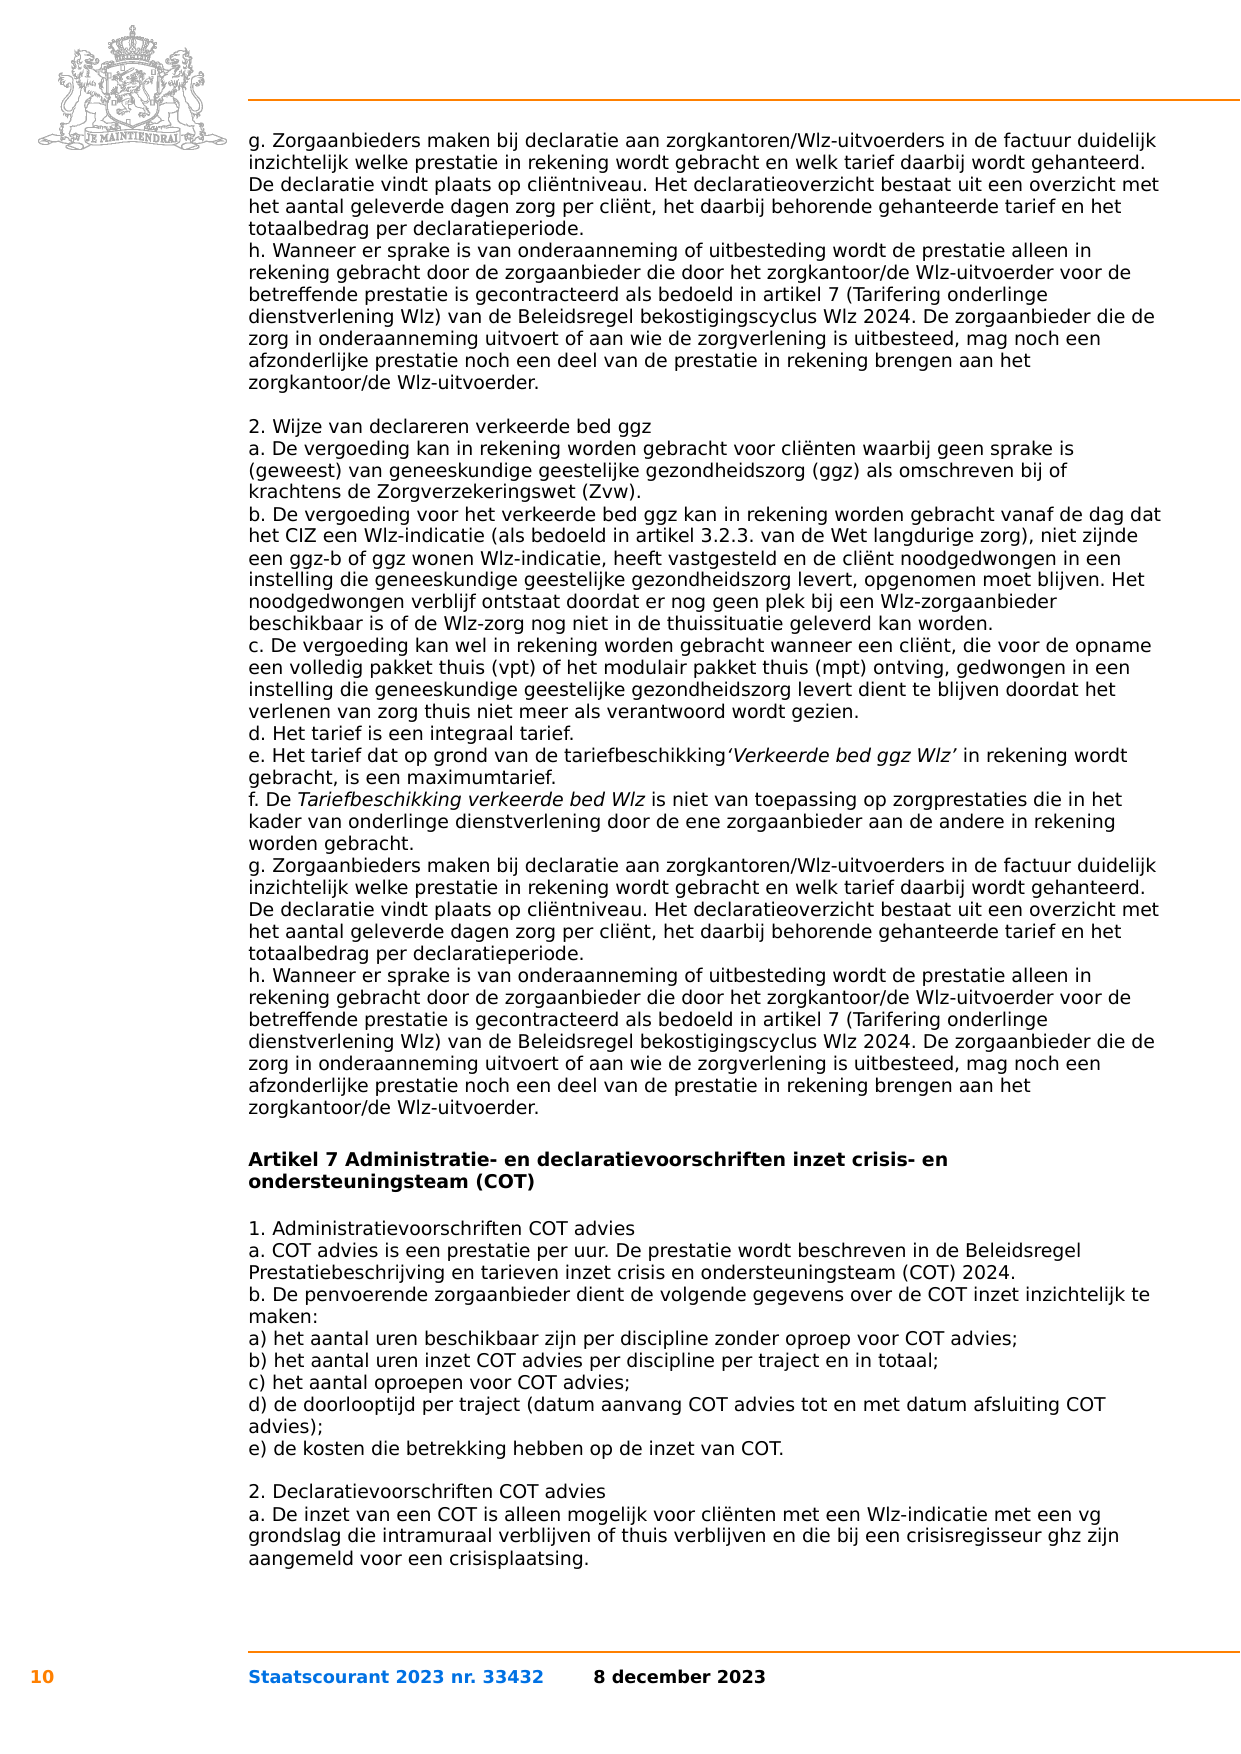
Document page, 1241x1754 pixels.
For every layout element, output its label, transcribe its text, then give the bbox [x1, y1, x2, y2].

text a. De vergoeding kan in rekening worden gebracht voor cliënten waarbij geen sprake is (geweest) van geneeskundige geestelijke gezondheidszorg (ggz) als omschreven bij of krachtens de Zorgverzekeringswet (Zvw). [248, 437, 1163, 503]
text b) het aantal uren inzet COT advies per discipline per traject en in totaal; [248, 1350, 1163, 1372]
text b. De penvoerende zorgaanbieder dient de volgende gegevens over de COT inzet inzichtelijk te maken: [248, 1284, 1163, 1328]
text g. Zorgaanbieders maken bij declaratie aan zorgkantoren/Wlz-uitvoerders in de factuur duidelijk inzichtelijk welke prestatie in rekening wordt gebracht en welk tarief daarbij wordt gehanteerd. De declaratie vindt plaats op cliëntniveau. Het declaratieoverzicht bestaat uit een overzicht met het aantal geleverde dagen zorg per cliënt, het daarbij behorende gehanteerde tarief en het totaalbedrag per declaratieperiode. [248, 130, 1163, 240]
text e. Het tarief dat op grond van de tariefbeschikking‘Verkeerde bed ggz Wlz’ in rekening wordt gebracht, is een maximumtarief. [248, 745, 1163, 789]
text b. De vergoeding voor het verkeerde bed ggz kan in rekening worden gebracht vanaf de dag dat het CIZ een Wlz-indicatie (als bedoeld in artikel 3.2.3. van de Wet langdurige zorg), niet zijnde een ggz-b of ggz wonen Wlz-indicatie, heeft vastgesteld en de cliënt noodgedwongen in een instelling die geneeskundige geestelijke gezondheidszorg levert, opgenomen moet blijven. Het noodgedwongen verblijf ontstaat doordat er nog geen plek bij een Wlz-zorgaanbieder beschikbaar is of de Wlz-zorg nog niet in de thuissituatie geleverd kan worden. [248, 503, 1163, 635]
text d) de doorlooptijd per traject (datum aanvang COT advies tot en met datum afsluiting COT advies); [248, 1394, 1163, 1438]
picture [38, 25, 227, 150]
text h. Wanneer er sprake is van onderaanneming of uitbesteding wordt de prestatie alleen in rekening gebracht door de zorgaanbieder die door het zorgkantoor/de Wlz-uitvoerder voor de betreffende prestatie is gecontracteerd als bedoeld in artikel 7 (Tarifering onderlinge dienstverlening Wlz) van de Beleidsregel bekostigingscyclus Wlz 2024. De zorgaanbieder die de zorg in onderaanneming uitvoert of aan wie de zorgverlening is uitbesteed, mag noch een afzonderlijke prestatie noch een deel van de prestatie in rekening brengen aan het zorgkantoor/de Wlz-uitvoerder. [248, 240, 1163, 394]
text e) de kosten die betrekking hebben op de inzet van COT. [248, 1438, 1163, 1459]
text a. COT advies is een prestatie per uur. De prestatie wordt beschreven in de Beleidsregel Prestatiebeschrijving en tarieven inzet crisis en ondersteuningsteam (COT) 2024. [248, 1240, 1163, 1284]
text 2. Wijze van declareren verkeerde bed ggz [248, 416, 1163, 437]
text h. Wanneer er sprake is van onderaanneming of uitbesteding wordt de prestatie alleen in rekening gebracht door de zorgaanbieder die door het zorgkantoor/de Wlz-uitvoerder voor de betreffende prestatie is gecontracteerd als bedoeld in artikel 7 (Tarifering onderlinge dienstverlening Wlz) van de Beleidsregel bekostigingscyclus Wlz 2024. De zorgaanbieder die de zorg in onderaanneming uitvoert of aan wie de zorgverlening is uitbesteed, mag noch een afzonderlijke prestatie noch een deel van de prestatie in rekening brengen aan het zorgkantoor/de Wlz-uitvoerder. [248, 965, 1163, 1119]
text g. Zorgaanbieders maken bij declaratie aan zorgkantoren/Wlz-uitvoerders in de factuur duidelijk inzichtelijk welke prestatie in rekening wordt gebracht en welk tarief daarbij wordt gehanteerd. De declaratie vindt plaats op cliëntniveau. Het declaratieoverzicht bestaat uit een overzicht met het aantal geleverde dagen zorg per cliënt, het daarbij behorende gehanteerde tarief en het totaalbedrag per declaratieperiode. [248, 855, 1163, 965]
text 1. Administratievoorschriften COT advies [248, 1218, 1163, 1240]
text d. Het tarief is een integraal tarief. [248, 723, 1163, 745]
text c) het aantal oproepen voor COT advies; [248, 1372, 1163, 1394]
text 2. Declaratievoorschriften COT advies [248, 1481, 1163, 1503]
text a) het aantal uren beschikbaar zijn per discipline zonder oproep voor COT advies; [248, 1328, 1163, 1350]
text f. De Tariefbeschikking verkeerde bed Wlz is niet van toepassing op zorgprestaties die in het kader van onderlinge dienstverlening door de ene zorgaanbieder aan de andere in rekening worden gebracht. [248, 789, 1163, 855]
text c. De vergoeding kan wel in rekening worden gebracht wanneer een cliënt, die voor de opname een volledig pakket thuis (vpt) of het modulair pakket thuis (mpt) ontving, gedwongen in een instelling die geneeskundige geestelijke gezondheidszorg levert dient te blijven doordat het verlenen van zorg thuis niet meer als verantwoord wordt gezien. [248, 635, 1163, 723]
subtitle Artikel 7 Administratie- en declaratievoorschriften inzet crisis- en ondersteuningsteam (COT) [248, 1149, 1163, 1193]
text a. De inzet van een COT is alleen mogelijk voor cliënten met een Wlz-indicatie met een vg grondslag die intramuraal verblijven of thuis verblijven en die bij een crisisregisseur ghz zijn aangemeld voor een crisisplaatsing. [248, 1503, 1163, 1569]
